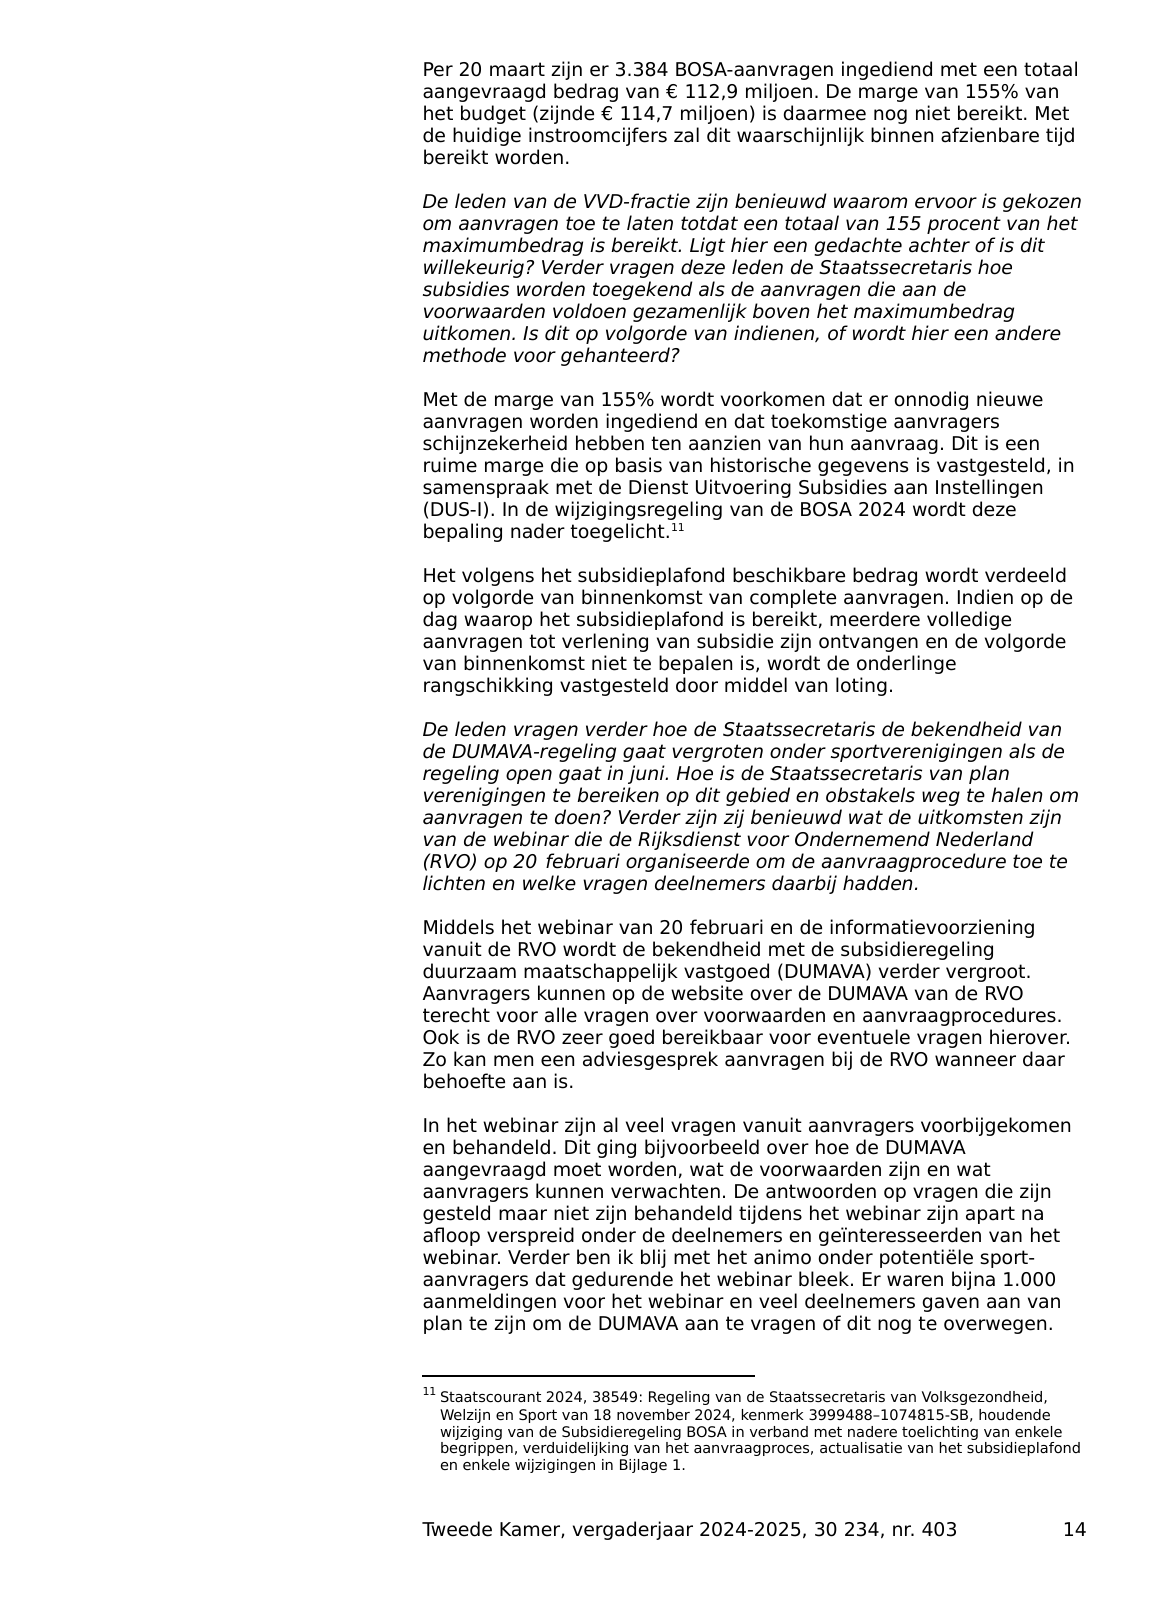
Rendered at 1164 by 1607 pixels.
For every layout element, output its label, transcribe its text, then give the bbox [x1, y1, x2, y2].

text Het volgens het subsidieplafond beschikbare bedrag wordt verdeeld op volgorde van binnenkomst van complete aanvragen. Indien op de dag waarop het subsidieplafond is bereikt, meerdere volledige aanvragen tot verlening van subsidie zijn ontvangen en de volgorde van binnenkomst niet te bepalen is, wordt de onderlinge rangschikking vastgesteld door middel van loting. [422, 565, 1087, 697]
text Staatscourant 2024, 38549: Regeling van de Staatssecretaris van Volksgezondheid, Welzijn en Sport van 18 november 2024, kenmerk 3999488–1074815-SB, houdende wijziging van de Subsidieregeling BOSA in verband met nadere toelichting van enkele begrippen, verduidelijking van het aanvraagproces, actualisatie van het subsidieplafond en enkele wijzigingen in Bijlage 1. [422, 1385, 1087, 1474]
text Per 20 maart zijn er 3.384 BOSA-aanvragen ingediend met een totaal aangevraagd bedrag van € 112,9 miljoen. De marge van 155% van het budget (zijnde € 114,7 miljoen) is daarmee nog niet bereikt. Met de huidige instroomcijfers zal dit waarschijnlijk binnen afzienbare tijd bereikt worden. [422, 59, 1087, 169]
text Met de marge van 155% wordt voorkomen dat er onnodig nieuwe aanvragen worden ingediend en dat toekomstige aanvragers schijnzekerheid hebben ten aanzien van hun aanvraag. Dit is een ruime marge die op basis van historische gegevens is vastgesteld, in samenspraak met de Dienst Uitvoering Subsidies aan Instellingen (DUS-I). In de wijzigingsregeling van de BOSA 2024 wordt deze bepaling nader toegelicht. [422, 389, 1087, 543]
text In het webinar zijn al veel vragen vanuit aanvragers voorbijgekomen en behandeld. Dit ging bijvoorbeeld over hoe de DUMAVA aangevraagd moet worden, wat de voorwaarden zijn en wat aanvragers kunnen verwachten. De antwoorden op vragen die zijn gesteld maar niet zijn behandeld tijdens het webinar zijn apart na afloop verspreid onder de deelnemers en geïnteresseerden van het webinar. Verder ben ik blij met het animo onder potentiële sport-aanvragers dat gedurende het webinar bleek. Er waren bijna 1.000 aanmeldingen voor het webinar en veel deelnemers gaven aan van plan te zijn om de DUMAVA aan te vragen of dit nog te overwegen. [422, 1115, 1087, 1335]
text De leden vragen verder hoe de Staatssecretaris de bekendheid van de DUMAVA-regeling gaat vergroten onder sportverenigingen als de regeling open gaat in juni. Hoe is de Staatssecretaris van plan verenigingen te bereiken op dit gebied en obstakels weg te halen om aanvragen te doen? Verder zijn zij benieuwd wat de uitkomsten zijn van de webinar die de Rijksdienst voor Ondernemend Nederland (RVO) op 20 februari organiseerde om de aanvraagprocedure toe te lichten en welke vragen deelnemers daarbij hadden. [422, 719, 1087, 895]
text Middels het webinar van 20 februari en de informatievoorziening vanuit de RVO wordt de bekendheid met de subsidieregeling duurzaam maatschappelijk vastgoed (DUMAVA) verder vergroot. Aanvragers kunnen op de website over de DUMAVA van de RVO terecht voor alle vragen over voorwaarden en aanvraagprocedures. Ook is de RVO zeer goed bereikbaar voor eventuele vragen hierover. Zo kan men een adviesgesprek aanvragen bij de RVO wanneer daar behoefte aan is. [422, 917, 1087, 1093]
text De leden van de VVD-fractie zijn benieuwd waarom ervoor is gekozen om aanvragen toe te laten totdat een totaal van 155 procent van het maximumbedrag is bereikt. Ligt hier een gedachte achter of is dit willekeurig? Verder vragen deze leden de Staatssecretaris hoe subsidies worden toegekend als de aanvragen die aan de voorwaarden voldoen gezamenlijk boven het maximumbedrag uitkomen. Is dit op volgorde van indienen, of wordt hier een andere methode voor gehanteerd? [422, 191, 1087, 367]
